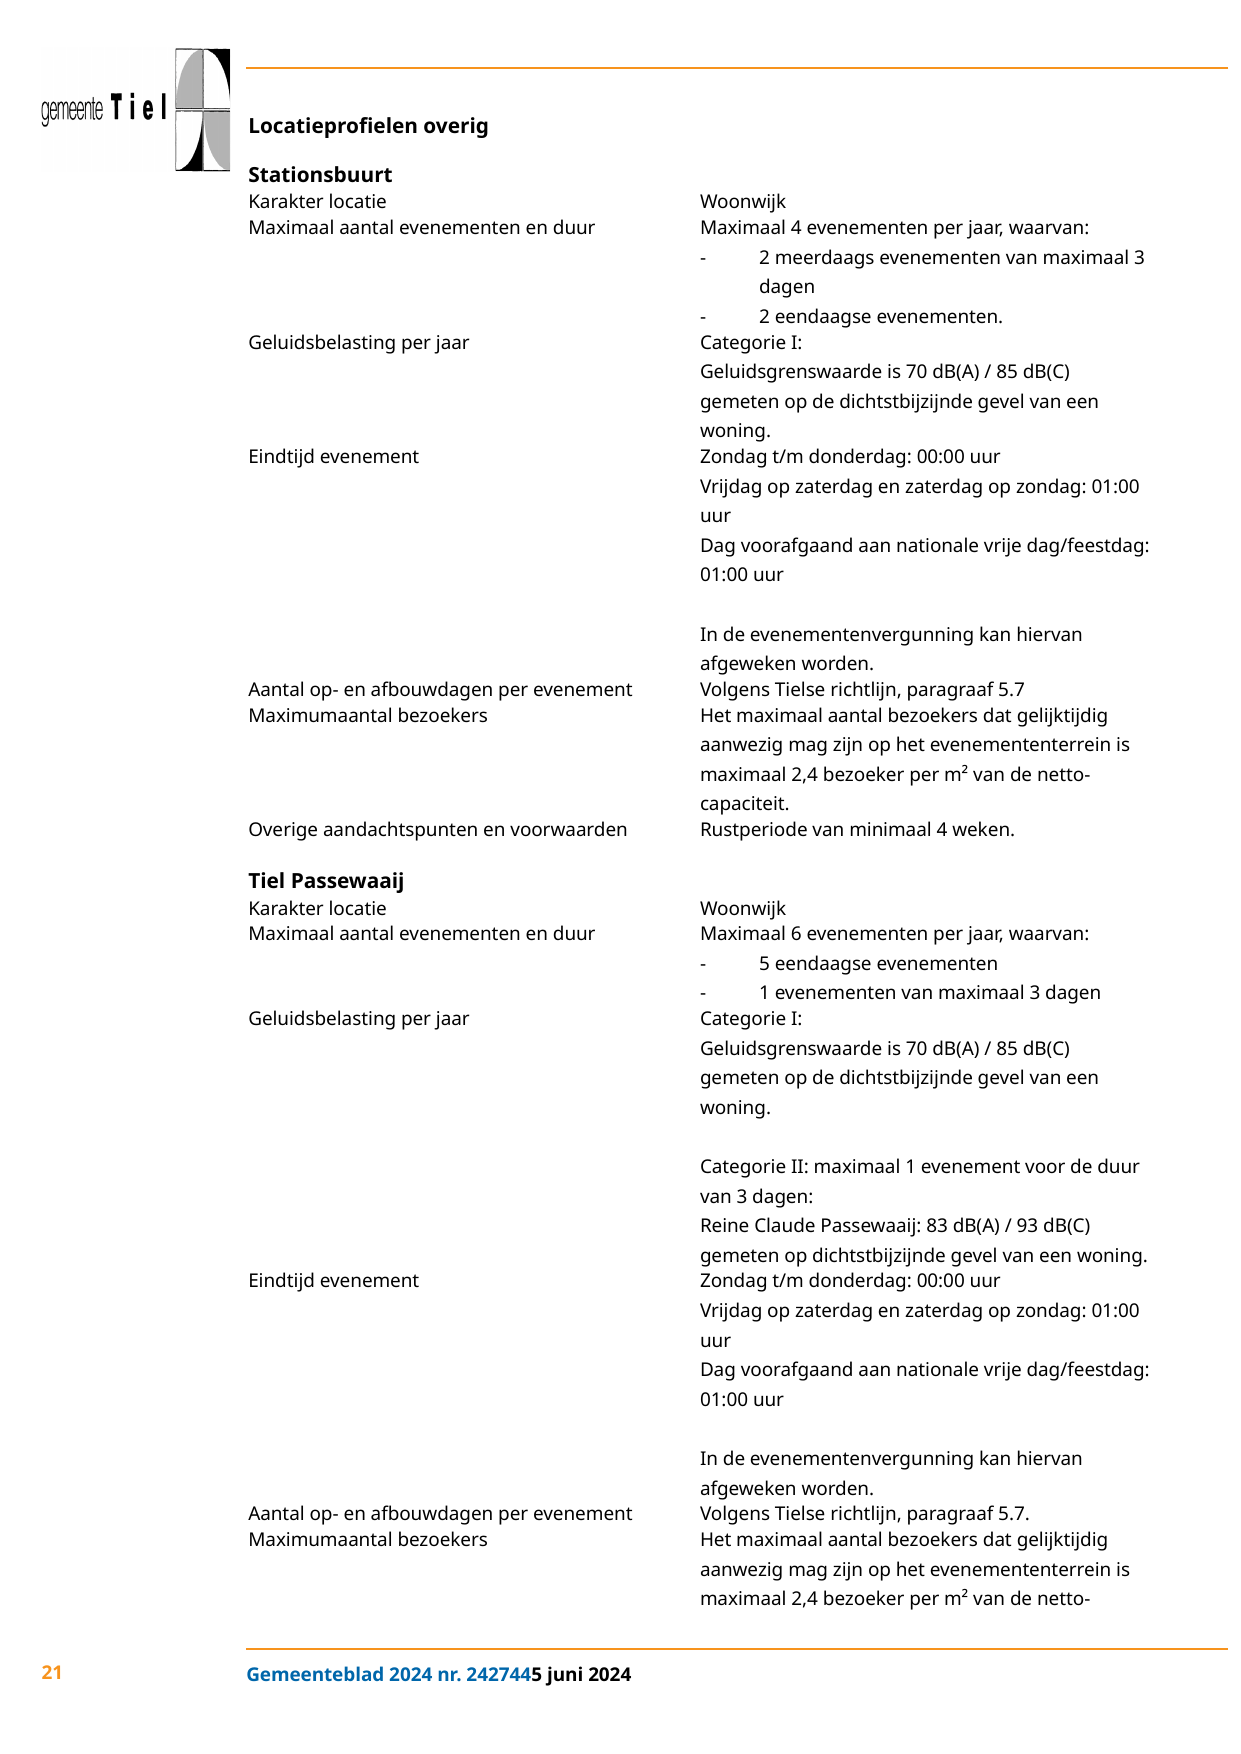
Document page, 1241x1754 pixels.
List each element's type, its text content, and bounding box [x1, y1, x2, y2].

table_cell Aantal op- en afbouwdagen per evenement [248, 676, 700, 702]
table_cell Zondag t/m donderdag: 00:00 uur Vrijdag op zaterdag en zaterdag op zondag: 01:00 uur Dag voorafgaand aan nationale vrije dag/feestdag: 01:00 uur In de evenementenvergunning kan hiervan afgeweken worden. [700, 443, 1152, 676]
table_cell Het maximaal aantal bezoekers dat gelijktijdig aanwezig mag zijn op het evenemententerrein is maximaal 2,4 bezoeker per m² van de netto-capaciteit. [700, 702, 1152, 816]
table_cell Aantal op- en afbouwdagen per evenement [248, 1501, 700, 1526]
table_cell Het maximaal aantal bezoekers dat gelijktijdig aanwezig mag zijn op het evenemententerrein is maximaal 2,4 bezoeker per m² van de netto- [700, 1526, 1152, 1611]
table_cell Maximaal 4 evenementen per jaar, waarvan: 2 meerdaags evenementen van maximaal 3 dagen 2 eendaagse evenementen. [700, 214, 1152, 329]
table_cell Rustperiode van minimaal 4 weken. [700, 816, 1152, 842]
table_cell Volgens Tielse richtlijn, paragraaf 5.7 [700, 676, 1152, 702]
table_cell Geluidsbelasting per jaar [248, 329, 700, 443]
table_cell Categorie I: Geluidsgrenswaarde is 70 dB(A) / 85 dB(C) gemeten op de dichtstbijzijnde gevel van een woning. [700, 329, 1152, 443]
table_cell Overige aandachtspunten en voorwaarden [248, 816, 700, 842]
table_cell Maximaal 6 evenementen per jaar, waarvan: 5 eendaagse evenementen 1 evenementen van maximaal 3 dagen [700, 920, 1152, 1005]
table_header Karakter locatie [248, 189, 700, 214]
table_cell Maximumaantal bezoekers [248, 702, 700, 816]
table_cell Eindtijd evenement [248, 443, 700, 676]
text Stationsbuurt [248, 160, 1152, 188]
table_cell Categorie I: Geluidsgrenswaarde is 70 dB(A) / 85 dB(C) gemeten op de dichtstbijzijnde gevel van een woning. Categorie II: maximaal 1 evenement voor de duur van 3 dagen: Reine Claude Passewaaij: 83 dB(A) / 93 dB(C) gemeten op dichtstbijzijnde gevel van een woning. [700, 1005, 1152, 1268]
picture [41, 47, 231, 172]
table_cell Zondag t/m donderdag: 00:00 uur Vrijdag op zaterdag en zaterdag op zondag: 01:00 uur Dag voorafgaand aan nationale vrije dag/feestdag: 01:00 uur In de evenementenvergunning kan hiervan afgeweken worden. [700, 1268, 1152, 1501]
table_header Woonwijk [700, 895, 1152, 920]
table_cell Maximaal aantal evenementen en duur [248, 214, 700, 329]
text Locatieprofielen overig [248, 111, 1152, 139]
table_cell Maximumaantal bezoekers [248, 1526, 700, 1611]
table_cell Maximaal aantal evenementen en duur [248, 920, 700, 1005]
text Tiel Passewaaij [248, 866, 1152, 894]
table_header Karakter locatie [248, 895, 700, 920]
table_cell Geluidsbelasting per jaar [248, 1005, 700, 1268]
table_cell Eindtijd evenement [248, 1268, 700, 1501]
table_cell Volgens Tielse richtlijn, paragraaf 5.7. [700, 1501, 1152, 1526]
table_header Woonwijk [700, 189, 1152, 214]
